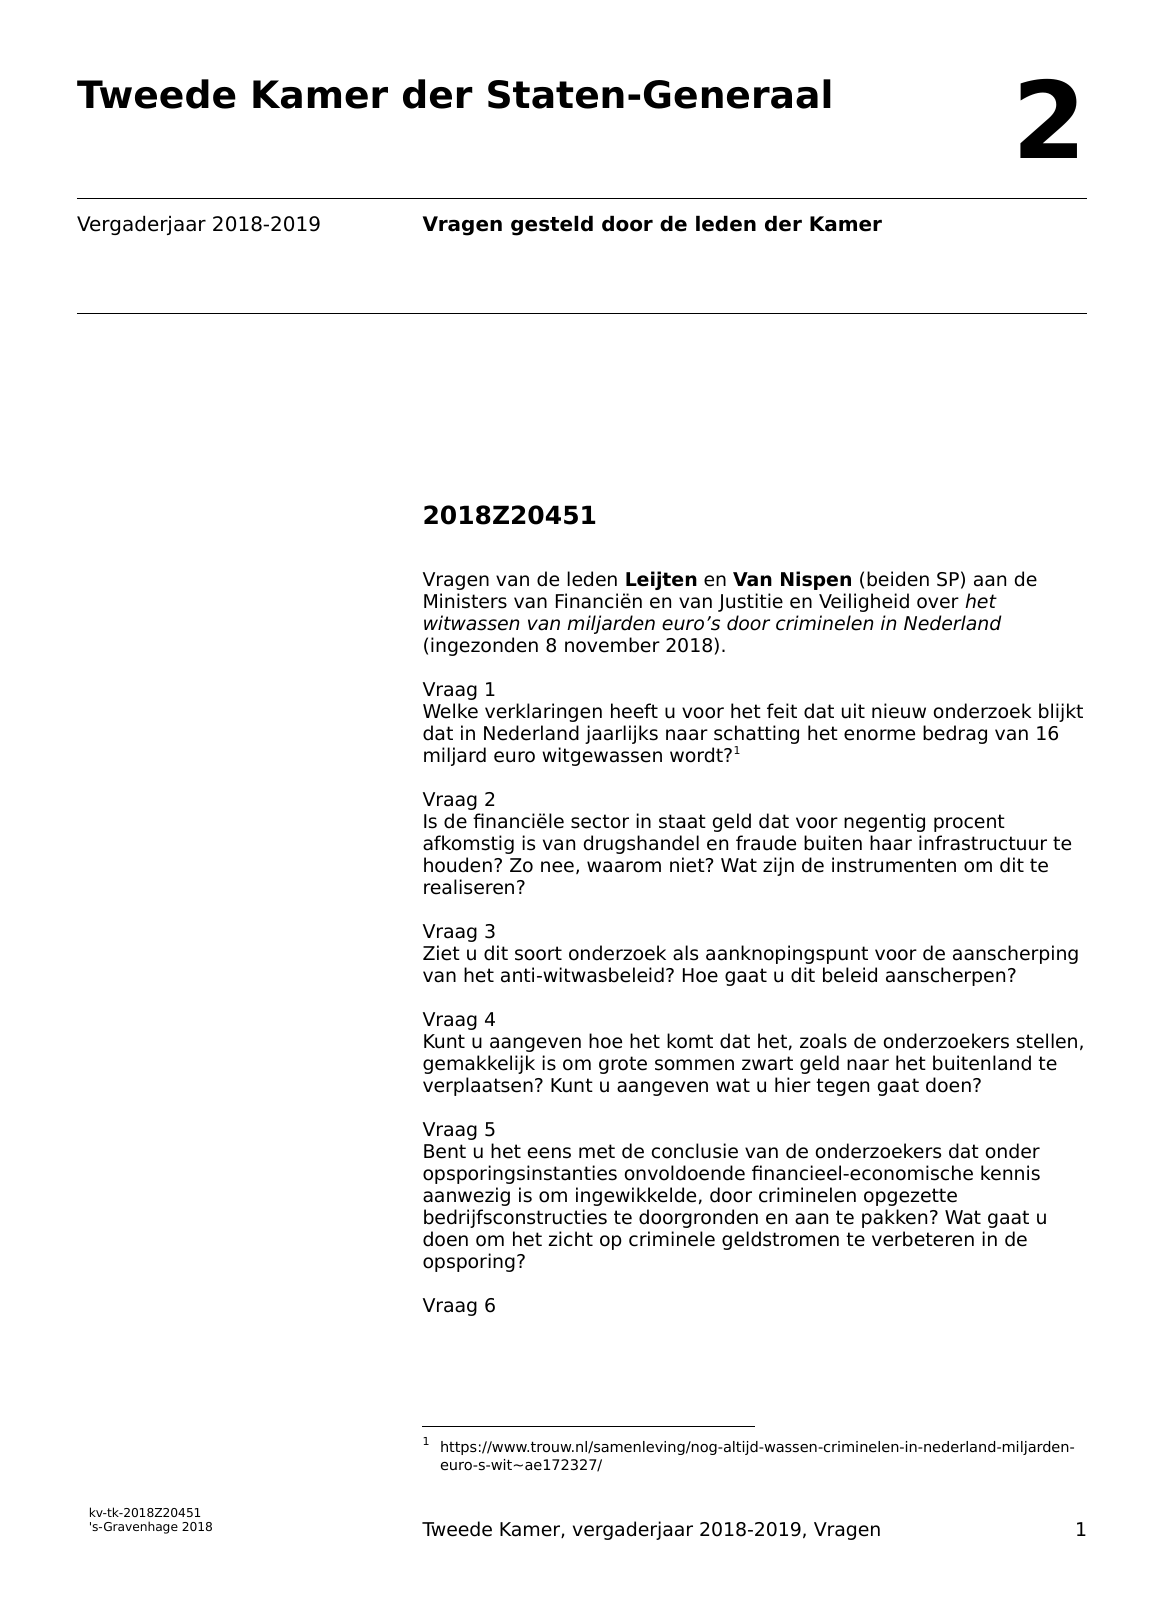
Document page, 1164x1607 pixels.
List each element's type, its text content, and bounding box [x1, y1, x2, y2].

text Vraag 3 [422, 921, 1087, 943]
text https://www.trouw.nl/samenleving/nog-altijd-wassen-criminelen-in-nederland-miljarden-euro-s-wit~ae172327/ [422, 1435, 1087, 1474]
text Vraag 2 [422, 789, 1087, 811]
table_cell Vragen gesteld door de leden der Kamer [422, 199, 1087, 313]
table_header Tweede Kamer der Staten-Generaal [77, 59, 886, 198]
text Kunt u aangeven hoe het komt dat het, zoals de onderzoekers stellen, gemakkelijk is om grote sommen zwart geld naar het buitenland te verplaatsen? Kunt u aangeven wat u hier tegen gaat doen? [422, 1031, 1087, 1097]
text kv-tk-2018Z20451 [88, 1506, 323, 1520]
text Welke verklaringen heeft u voor het feit dat uit nieuw onderzoek blijkt dat in Nederland jaarlijks naar schatting het enorme bedrag van 16 miljard euro witgewassen wordt? [422, 701, 1087, 767]
text 2018Z20451 [422, 501, 1087, 531]
text Vraag 5 [422, 1119, 1087, 1141]
table_cell Vergaderjaar 2018-2019 [77, 199, 422, 313]
text Ziet u dit soort onderzoek als aanknopingspunt voor de aanscherping van het anti-witwasbeleid? Hoe gaat u dit beleid aanscherpen? [422, 943, 1087, 987]
text Vraag 1 [422, 679, 1087, 701]
text 's-Gravenhage 2018 [88, 1520, 323, 1534]
table_header 2 [886, 59, 1087, 198]
text Bent u het eens met de conclusie van de onderzoekers dat onder opsporingsinstanties onvoldoende financieel-economische kennis aanwezig is om ingewikkelde, door criminelen opgezette bedrijfsconstructies te doorgronden en aan te pakken? Wat gaat u doen om het zicht op criminele geldstromen te verbeteren in de opsporing? [422, 1141, 1087, 1273]
text Vraag 6 [422, 1295, 1087, 1317]
text Vragen van de leden Leijten en Van Nispen (beiden SP) aan de Ministers van Financiën en van Justitie en Veiligheid over het witwassen van miljarden euro’s door criminelen in Nederland (ingezonden 8 november 2018). [422, 569, 1087, 657]
text Vraag 4 [422, 1009, 1087, 1031]
text Is de financiële sector in staat geld dat voor negentig procent afkomstig is van drugshandel en fraude buiten haar infrastructuur te houden? Zo nee, waarom niet? Wat zijn de instrumenten om dit te realiseren? [422, 811, 1087, 899]
